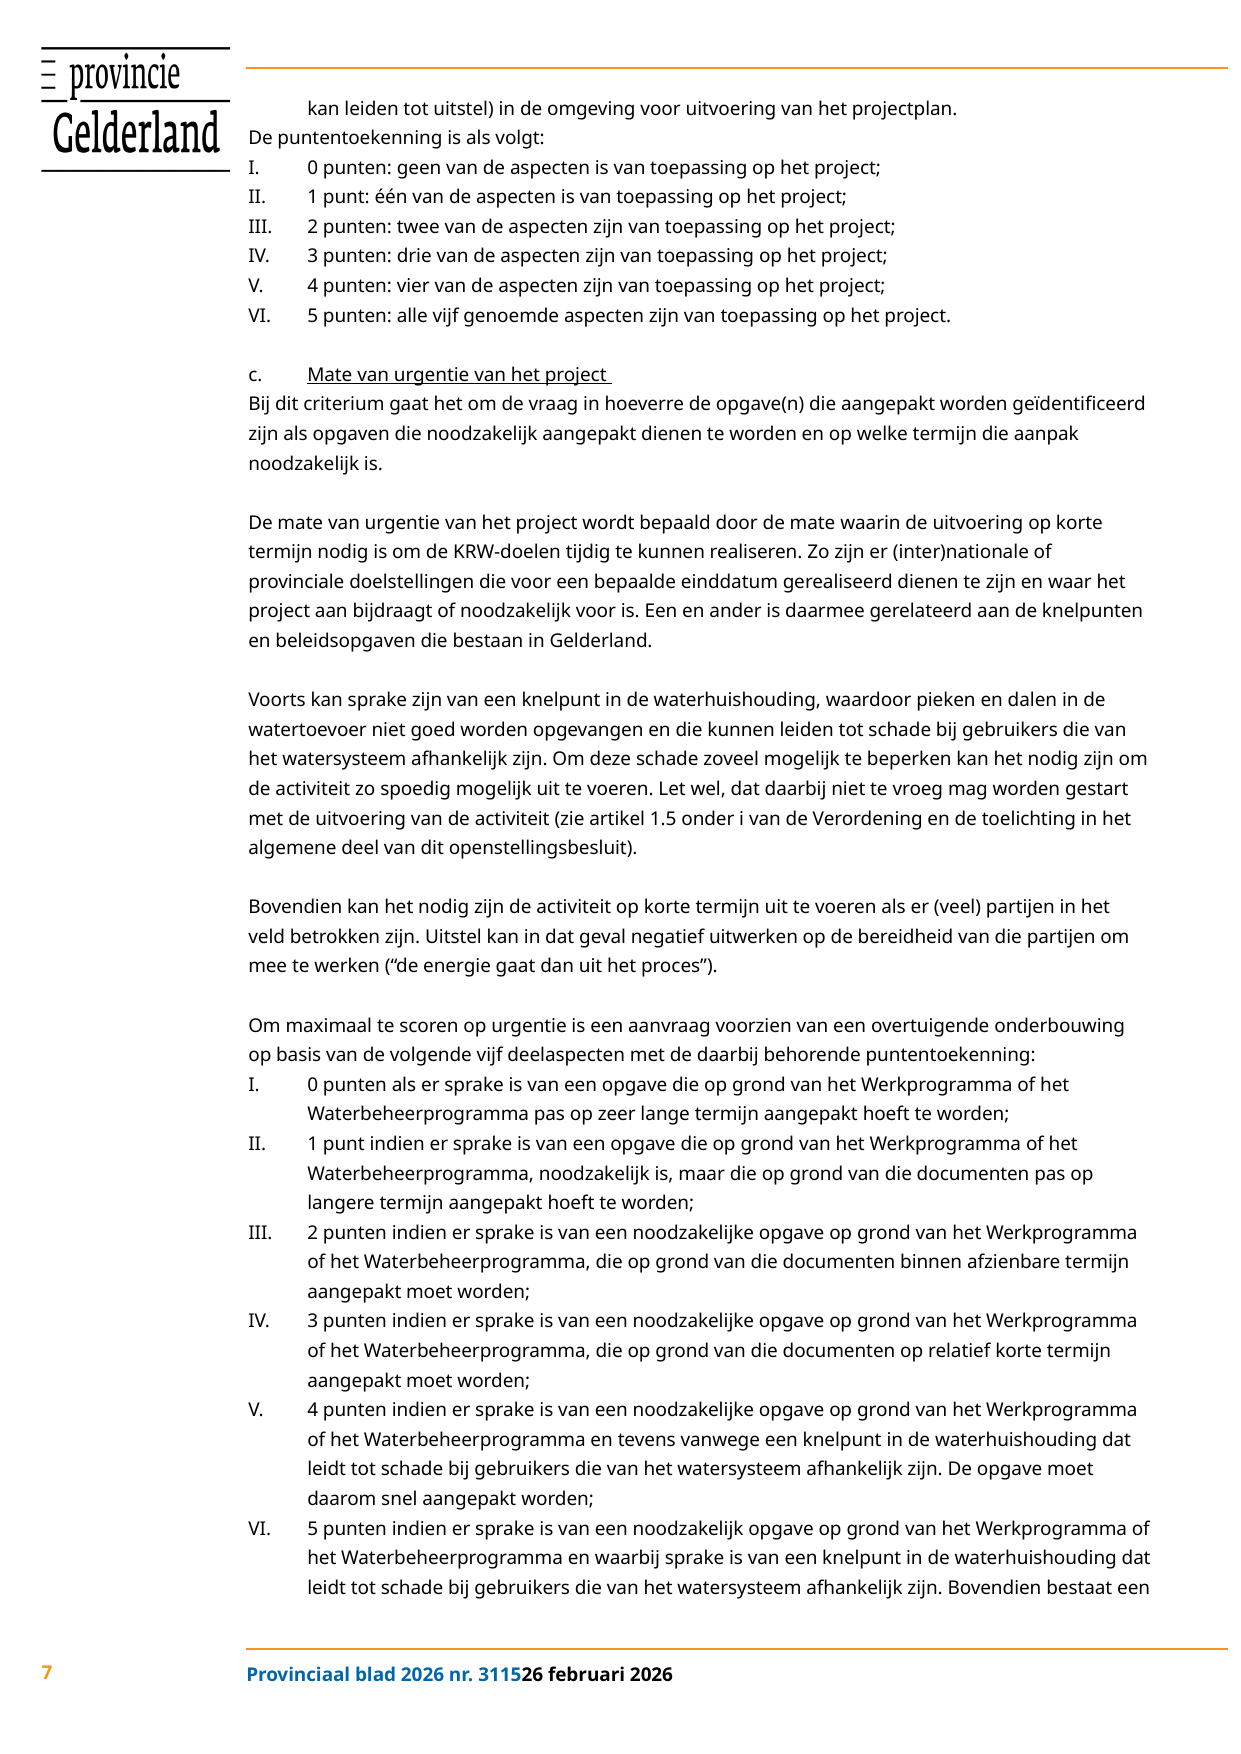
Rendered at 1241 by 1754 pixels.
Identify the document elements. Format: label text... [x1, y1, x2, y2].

list kan leiden tot uitstel) in de omgeving voor uitvoering van het projectplan. [248, 95, 1152, 121]
list 2 punten: twee van de aspecten zijn van toepassing op het project; [248, 213, 1152, 239]
text Om maximaal te scoren op urgentie is een aanvraag voorzien van een overtuigende onderbouwing op basis van de volgende vijf deelaspecten met de daarbij behorende puntentoekenning: [248, 1012, 1152, 1067]
list 4 punten indien er sprake is van een noodzakelijke opgave op grond van het Werkprogramma of het Waterbeheerprogramma en tevens vanwege een knelpunt in de waterhuishouding dat leidt tot schade bij gebruikers die van het watersysteem afhankelijk zijn. De opgave moet daarom snel aangepakt worden; [248, 1396, 1152, 1511]
list 5 punten indien er sprake is van een noodzakelijk opgave op grond van het Werkprogramma of het Waterbeheerprogramma en waarbij sprake is van een knelpunt in de waterhuishouding dat leidt tot schade bij gebruikers die van het watersysteem afhankelijk zijn. Bovendien bestaat een [248, 1515, 1152, 1600]
list 3 punten: drie van de aspecten zijn van toepassing op het project; [248, 243, 1152, 268]
list 3 punten indien er sprake is van een noodzakelijke opgave op grond van het Werkprogramma of het Waterbeheerprogramma, die op grond van die documenten op relatief korte termijn aangepakt moet worden; [248, 1308, 1152, 1393]
list 0 punten: geen van de aspecten is van toepassing op het project; [248, 154, 1152, 180]
text De puntentoekenning is als volgt: [248, 124, 1152, 150]
text De mate van urgentie van het project wordt bepaald door de mate waarin de uitvoering op korte termijn nodig is om de KRW-doelen tijdig te kunnen realiseren. Zo zijn er (inter)nationale of provinciale doelstellingen die voor een bepaalde einddatum gerealiseerd dienen te zijn en waar het project aan bijdraagt of noodzakelijk voor is. Een en ander is daarmee gerelateerd aan de knelpunten en beleidsopgaven die bestaan in Gelderland. [248, 509, 1152, 653]
text Bij dit criterium gaat het om de vraag in hoeverre de opgave(n) die aangepakt worden geïdentificeerd zijn als opgaven die noodzakelijk aangepakt dienen te worden en op welke termijn die aanpak noodzakelijk is. [248, 391, 1152, 476]
list 1 punt: één van de aspecten is van toepassing op het project; [248, 183, 1152, 209]
list 0 punten als er sprake is van een opgave die op grond van het Werkprogramma of het Waterbeheerprogramma pas op zeer lange termijn aangepakt hoeft te worden; [248, 1071, 1152, 1126]
text Voorts kan sprake zijn van een knelpunt in de waterhuishouding, waardoor pieken en dalen in de watertoevoer niet goed worden opgevangen en die kunnen leiden tot schade bij gebruikers die van het watersysteem afhankelijk zijn. Om deze schade zoveel mogelijk te beperken kan het nodig zijn om de activiteit zo spoedig mogelijk uit te voeren. Let wel, dat daarbij niet te vroeg mag worden gestart met de uitvoering van de activiteit (zie artikel 1.5 onder i van de Verordening en de toelichting in het algemene deel van dit openstellingsbesluit). [248, 686, 1152, 860]
list 1 punt indien er sprake is van een opgave die op grond van het Werkprogramma of het Waterbeheerprogramma, noodzakelijk is, maar die op grond van die documenten pas op langere termijn aangepakt hoeft te worden; [248, 1130, 1152, 1215]
picture [41, 47, 231, 172]
list 4 punten: vier van de aspecten zijn van toepassing op het project; [248, 272, 1152, 298]
list 2 punten indien er sprake is van een noodzakelijke opgave op grond van het Werkprogramma of het Waterbeheerprogramma, die op grond van die documenten binnen afzienbare termijn aangepakt moet worden; [248, 1219, 1152, 1304]
text Bovendien kan het nodig zijn de activiteit op korte termijn uit te voeren als er (veel) partijen in het veld betrokken zijn. Uitstel kan in dat geval negatief uitwerken op de bereidheid van die partijen om mee te werken (“de energie gaat dan uit het proces”). [248, 893, 1152, 978]
list Mate van urgentie van het project [248, 361, 1152, 387]
list 5 punten: alle vijf genoemde aspecten zijn van toepassing op het project. [248, 302, 1152, 328]
